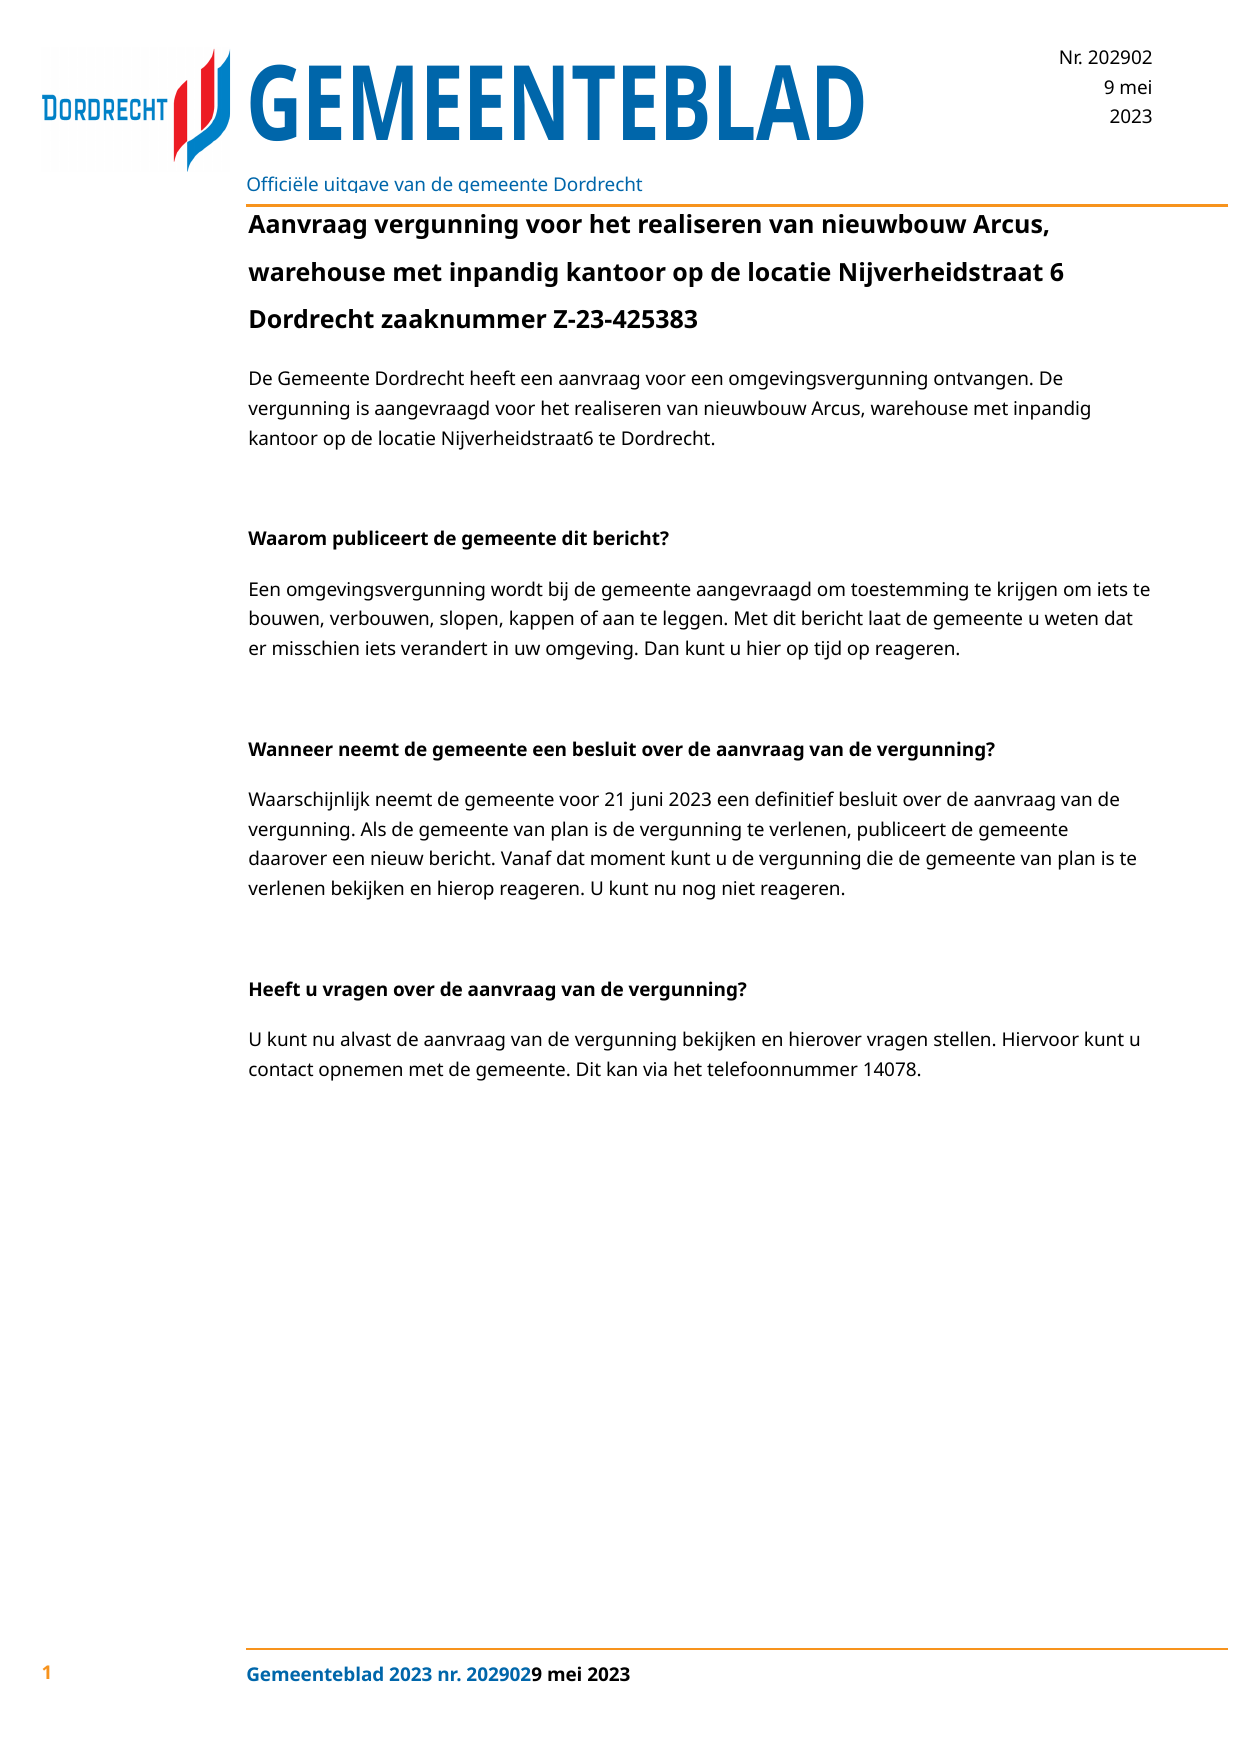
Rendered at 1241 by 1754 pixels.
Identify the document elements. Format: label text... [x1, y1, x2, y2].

text Aanvraag vergunning voor het realiseren van nieuwbouw Arcus, warehouse met inpandig kantoor op de locatie Nijverheidstraat 6 Dordrecht zaaknummer Z-23-425383 [248, 207, 1152, 336]
text U kunt nu alvast de aanvraag van de vergunning bekijken en hierover vragen stellen. Hiervoor kunt u contact opnemen met de gemeente. Dit kan via het telefoonnummer 14078. [248, 1026, 1152, 1082]
text Een omgevingsvergunning wordt bij de gemeente aangevraagd om toestemming te krijgen om iets te bouwen, verbouwen, slopen, kappen of aan te leggen. Met dit bericht laat de gemeente u weten dat er misschien iets verandert in uw omgeving. Dan kunt u hier op tijd op reageren. [248, 576, 1152, 661]
text Waarschijnlijk neemt de gemeente voor 21 juni 2023 een definitief besluit over de aanvraag van de vergunning. Als de gemeente van plan is de vergunning te verlenen, publiceert de gemeente daarover een nieuw bericht. Vanaf dat moment kunt u de vergunning die de gemeente van plan is te verlenen bekijken en hierop reageren. U kunt nu nog niet reageren. [248, 786, 1152, 901]
text De Gemeente Dordrecht heeft een aanvraag voor een omgevingsvergunning ontvangen. De vergunning is aangevraagd voor het realiseren van nieuwbouw Arcus, warehouse met inpandig kantoor op de locatie Nijverheidstraat6 te Dordrecht. [248, 366, 1152, 450]
text Wanneer neemt de gemeente een besluit over de aanvraag van de vergunning? [248, 736, 1152, 762]
text Heeft u vragen over de aanvraag van de vergunning? [248, 976, 1152, 1002]
text Waarom publiceert de gemeente dit bericht? [248, 526, 1152, 551]
picture [41, 47, 231, 172]
